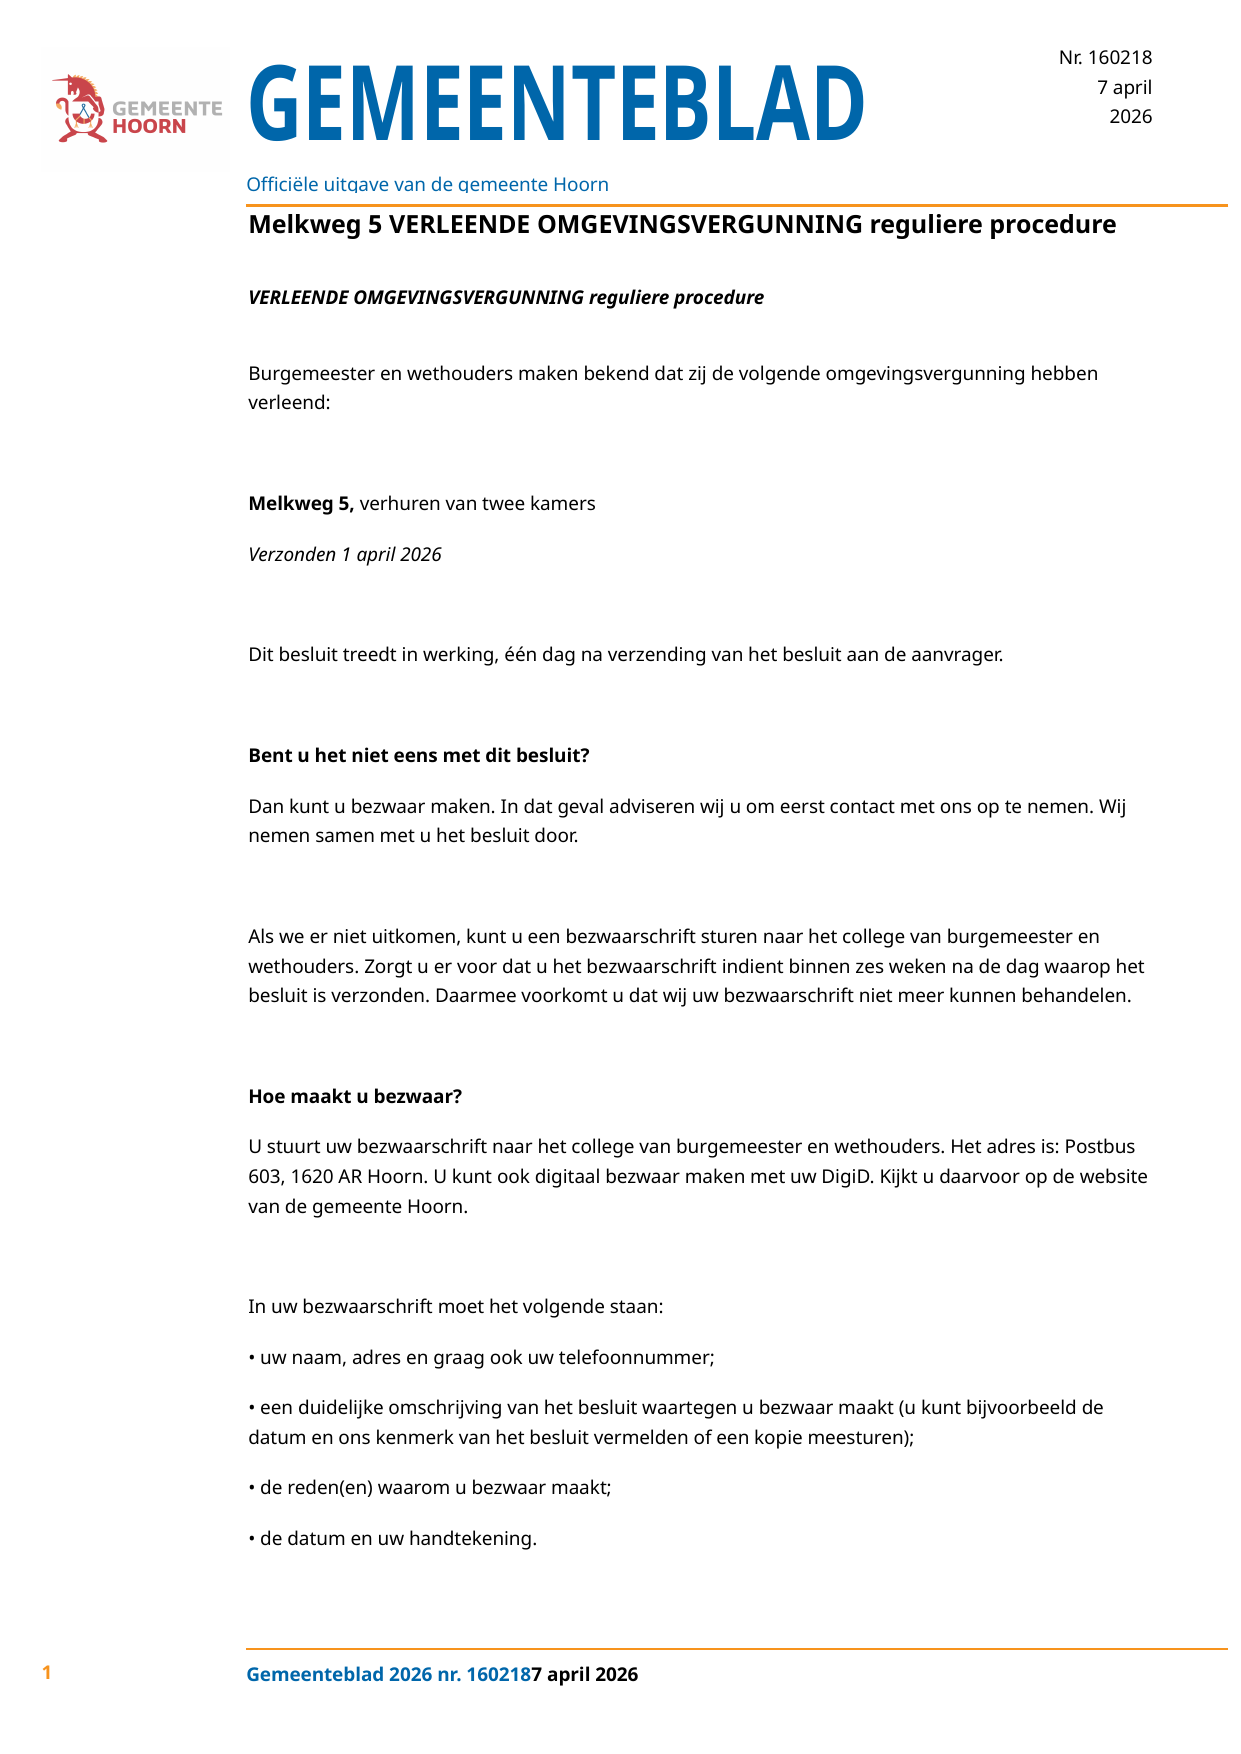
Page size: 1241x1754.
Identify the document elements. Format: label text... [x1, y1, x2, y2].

text Hoe maakt u bezwaar? [248, 1083, 1152, 1109]
text • de reden(en) waarom u bezwaar maakt; [248, 1474, 1152, 1500]
text U stuurt uw bezwaarschrift naar het college van burgemeester en wethouders. Het adres is: Postbus 603, 1620 AR Hoorn. U kunt ook digitaal bezwaar maken met uw DigiD. Kijkt u daarvoor op de website van de gemeente Hoorn. [248, 1134, 1152, 1219]
picture [41, 47, 231, 172]
text • uw naam, adres en graag ook uw telefoonnummer; [248, 1344, 1152, 1370]
text Bent u het niet eens met dit besluit? [248, 742, 1152, 768]
text VERLEENDE OMGEVINGSVERGUNNING reguliere procedure [248, 284, 1152, 309]
text • de datum en uw handtekening. [248, 1525, 1152, 1551]
text Als we er niet uitkomen, kunt u een bezwaarschrift sturen naar het college van burgemeester en wethouders. Zorgt u er voor dat u het bezwaarschrift indient binnen zes weken na de dag waarop het besluit is verzonden. Daarmee voorkomt u dat wij uw bezwaarschrift niet meer kunnen behandelen. [248, 923, 1152, 1008]
text Verzonden 1 april 2026 [248, 541, 1152, 567]
text • een duidelijke omschrijving van het besluit waartegen u bezwaar maakt (u kunt bijvoorbeeld de datum en ons kenmerk van het besluit vermelden of een kopie meesturen); [248, 1394, 1152, 1450]
text Melkweg 5, verhuren van twee kamers [248, 490, 1152, 516]
text Melkweg 5 VERLEENDE OMGEVINGSVERGUNNING reguliere procedure [248, 207, 1152, 241]
text Dan kunt u bezwaar maken. In dat geval adviseren wij u om eerst contact met ons op te nemen. Wij nemen samen met u het besluit door. [248, 793, 1152, 848]
text Dit besluit treedt in werking, één dag na verzending van het besluit aan de aanvrager. [248, 642, 1152, 667]
text Burgemeester en wethouders maken bekend dat zij de volgende omgevingsvergunning hebben verleend: [248, 360, 1152, 415]
text In uw bezwaarschrift moet het volgende staan: [248, 1294, 1152, 1319]
